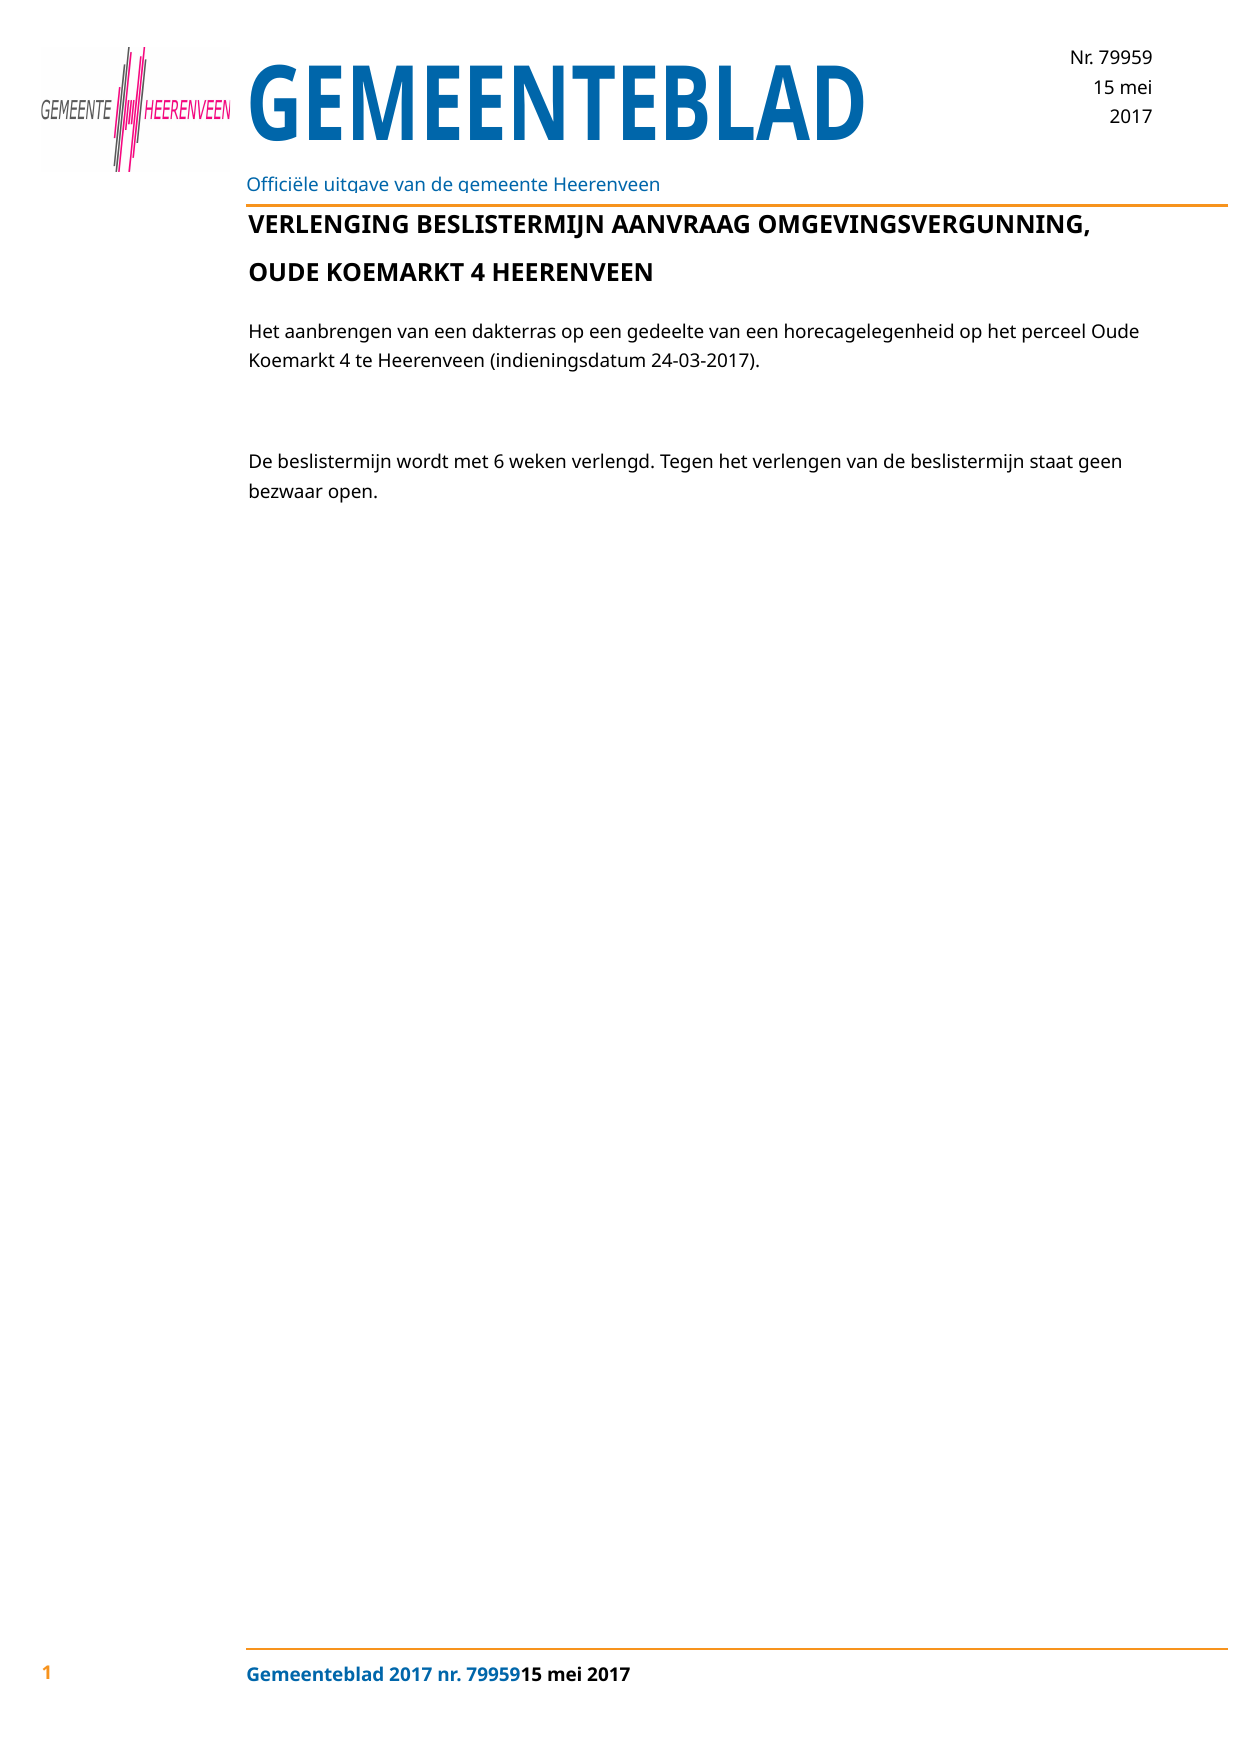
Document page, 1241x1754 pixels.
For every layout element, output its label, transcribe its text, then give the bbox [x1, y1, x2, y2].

picture [41, 47, 231, 172]
text Het aanbrengen van een dakterras op een gedeelte van een horecagelegenheid op het perceel Oude Koemarkt 4 te Heerenveen (indieningsdatum 24-03-2017). [248, 318, 1152, 373]
text De beslistermijn wordt met 6 weken verlengd. Tegen het verlengen van de beslistermijn staat geen bezwaar open. [248, 448, 1152, 504]
text VERLENGING BESLISTERMIJN AANVRAAG OMGEVINGSVERGUNNING, OUDE KOEMARKT 4 HEERENVEEN [248, 207, 1152, 288]
